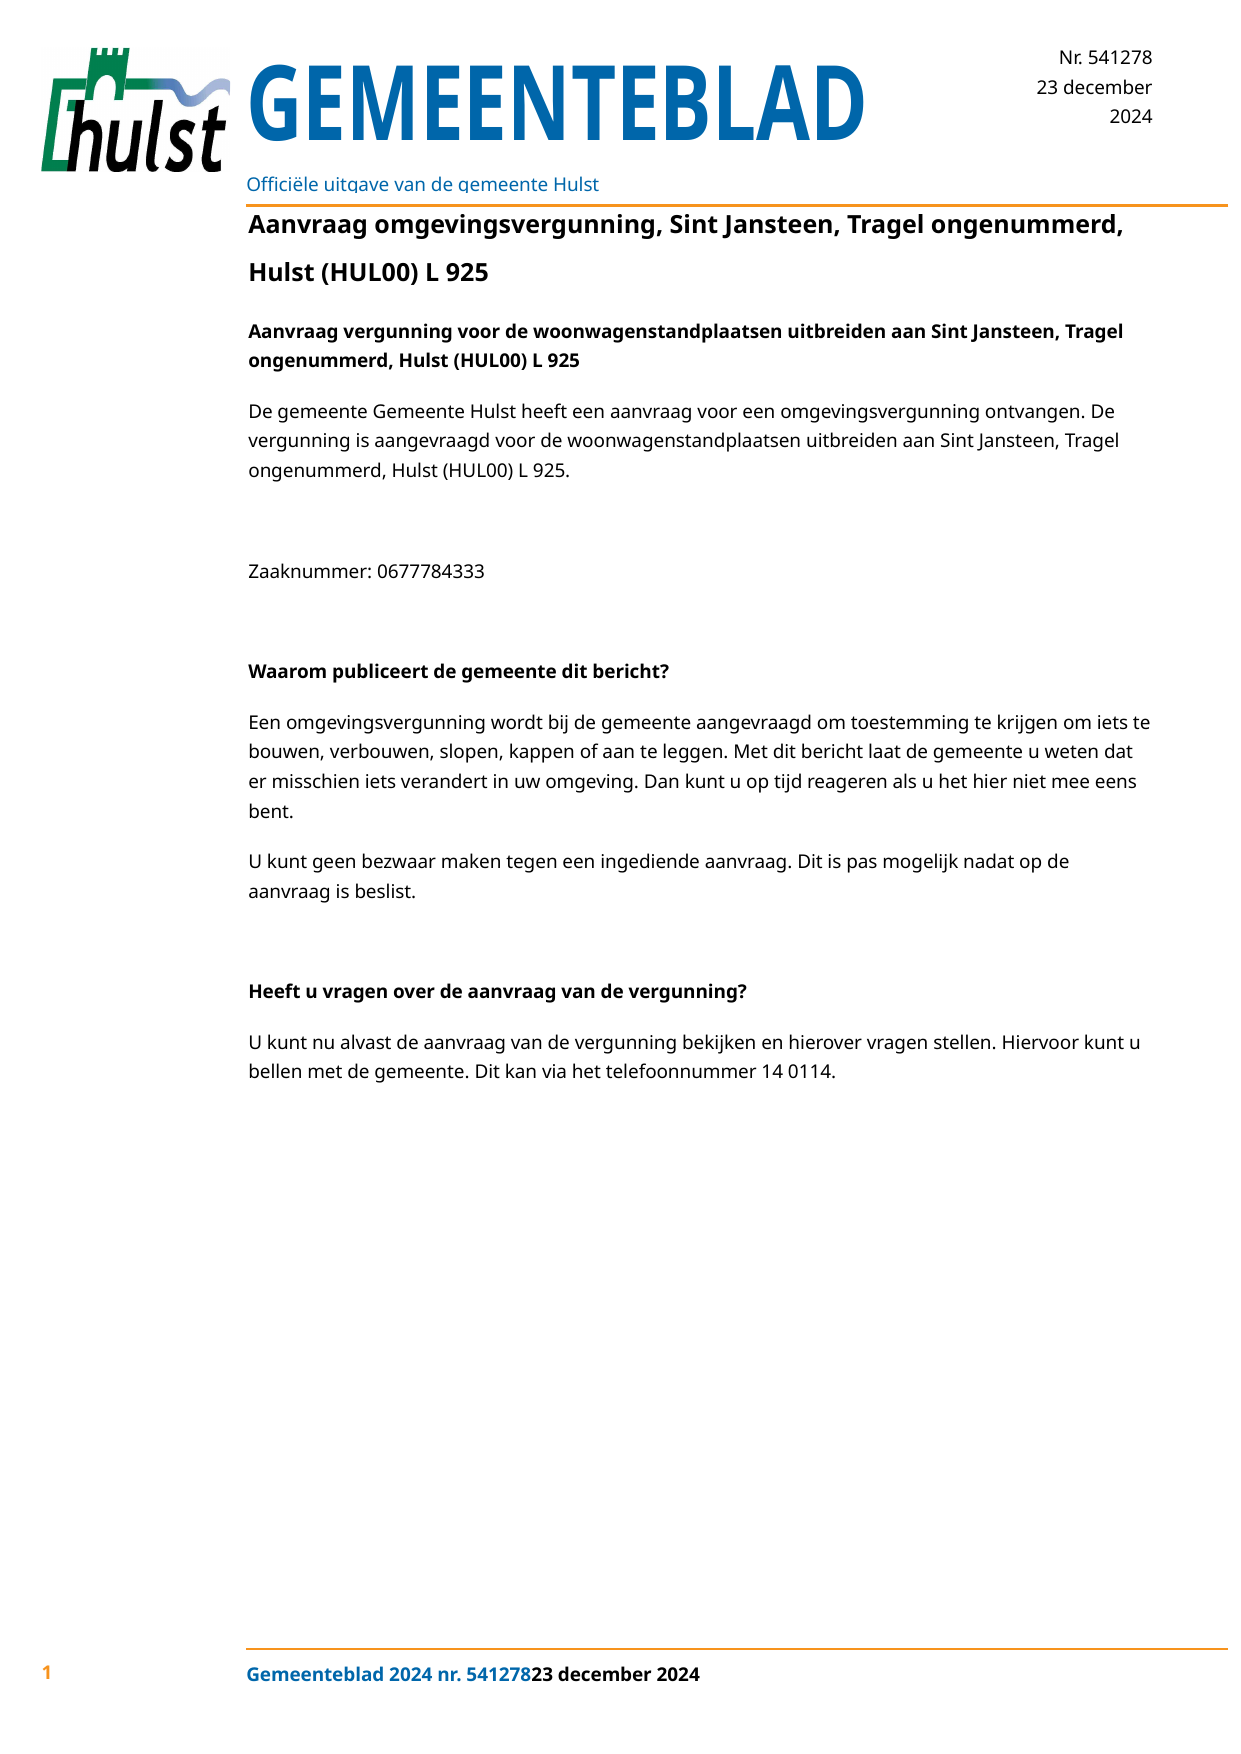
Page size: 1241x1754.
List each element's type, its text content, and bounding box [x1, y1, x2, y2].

picture [41, 47, 231, 172]
text Aanvraag vergunning voor de woonwagenstandplaatsen uitbreiden aan Sint Jansteen, Tragel ongenummerd, Hulst (HUL00) L 925 [248, 318, 1152, 373]
text Heeft u vragen over de aanvraag van de vergunning? [248, 979, 1152, 1004]
text De gemeente Gemeente Hulst heeft een aanvraag voor een omgevingsvergunning ontvangen. De vergunning is aangevraagd voor de woonwagenstandplaatsen uitbreiden aan Sint Jansteen, Tragel ongenummerd, Hulst (HUL00) L 925. [248, 398, 1152, 483]
text Waarom publiceert de gemeente dit bericht? [248, 659, 1152, 684]
text Een omgevingsvergunning wordt bij de gemeente aangevraagd om toestemming te krijgen om iets te bouwen, verbouwen, slopen, kappen of aan te leggen. Met dit bericht laat de gemeente u weten dat er misschien iets verandert in uw omgeving. Dan kunt u op tijd reageren als u het hier niet mee eens bent. [248, 709, 1152, 824]
text Aanvraag omgevingsvergunning, Sint Jansteen, Tragel ongenummerd, Hulst (HUL00) L 925 [248, 207, 1152, 288]
text Zaaknummer: 0677784333 [248, 558, 1152, 584]
text U kunt geen bezwaar maken tegen een ingediende aanvraag. Dit is pas mogelijk nadat op de aanvraag is beslist. [248, 848, 1152, 904]
text U kunt nu alvast de aanvraag van de vergunning bekijken en hierover vragen stellen. Hiervoor kunt u bellen met de gemeente. Dit kan via het telefoonnummer 14 0114. [248, 1029, 1152, 1084]
